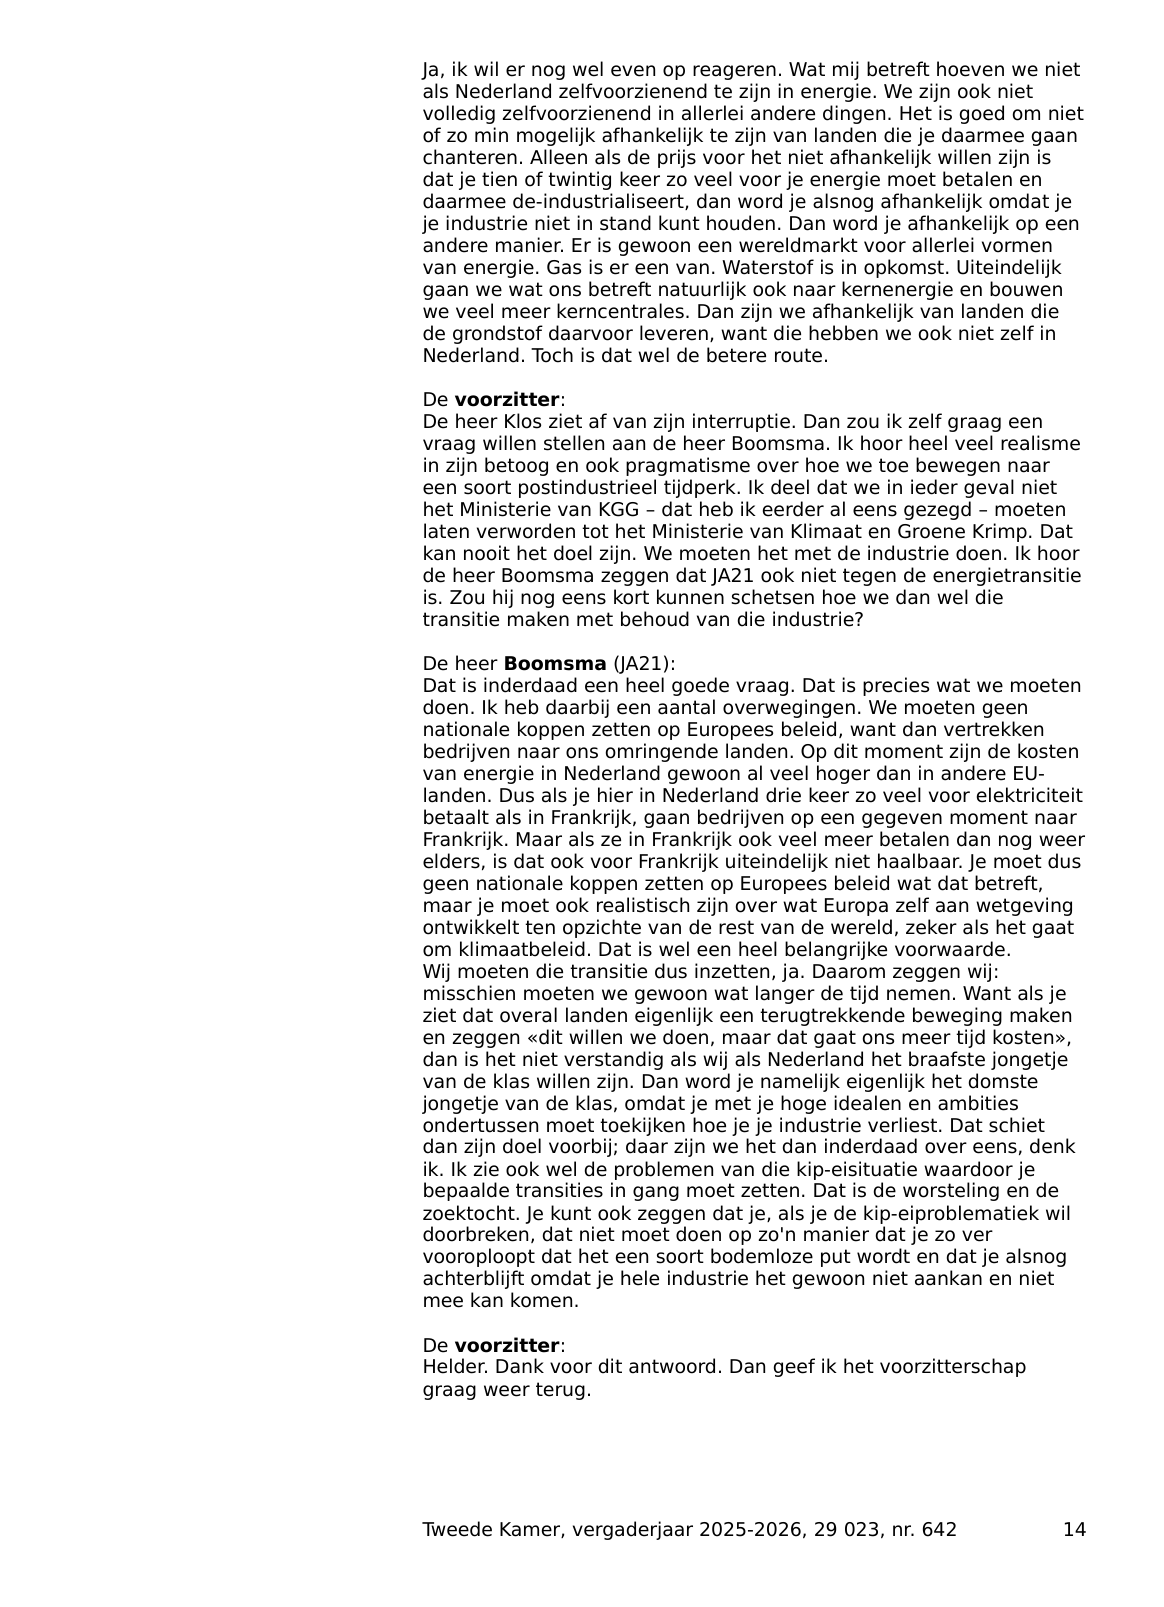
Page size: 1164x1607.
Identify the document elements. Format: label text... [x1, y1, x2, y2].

text Ja, ik wil er nog wel even op reageren. Wat mij betreft hoeven we niet als Nederland zelfvoorzienend te zijn in energie. We zijn ook niet volledig zelfvoorzienend in allerlei andere dingen. Het is goed om niet of zo min mogelijk afhankelijk te zijn van landen die je daarmee gaan chanteren. Alleen als de prijs voor het niet afhankelijk willen zijn is dat je tien of twintig keer zo veel voor je energie moet betalen en daarmee de-industrialiseert, dan word je alsnog afhankelijk omdat je je industrie niet in stand kunt houden. Dan word je afhankelijk op een andere manier. Er is gewoon een wereldmarkt voor allerlei vormen van energie. Gas is er een van. Waterstof is in opkomst. Uiteindelijk gaan we wat ons betreft natuurlijk ook naar kernenergie en bouwen we veel meer kerncentrales. Dan zijn we afhankelijk van landen die de grondstof daarvoor leveren, want die hebben we ook niet zelf in Nederland. Toch is dat wel de betere route. [422, 59, 1087, 367]
text Dat is inderdaad een heel goede vraag. Dat is precies wat we moeten doen. Ik heb daarbij een aantal overwegingen. We moeten geen nationale koppen zetten op Europees beleid, want dan vertrekken bedrijven naar ons omringende landen. Op dit moment zijn de kosten van energie in Nederland gewoon al veel hoger dan in andere EU-landen. Dus als je hier in Nederland drie keer zo veel voor elektriciteit betaalt als in Frankrijk, gaan bedrijven op een gegeven moment naar Frankrijk. Maar als ze in Frankrijk ook veel meer betalen dan nog weer elders, is dat ook voor Frankrijk uiteindelijk niet haalbaar. Je moet dus geen nationale koppen zetten op Europees beleid wat dat betreft, maar je moet ook realistisch zijn over wat Europa zelf aan wetgeving ontwikkelt ten opzichte van de rest van de wereld, zeker als het gaat om klimaatbeleid. Dat is wel een heel belangrijke voorwaarde. [422, 675, 1087, 961]
text De voorzitter: [422, 389, 1087, 411]
text Helder. Dank voor dit antwoord. Dan geef ik het voorzitterschap graag weer terug. [422, 1356, 1087, 1400]
text De voorzitter: [422, 1334, 1087, 1356]
text Wij moeten die transitie dus inzetten, ja. Daarom zeggen wij: misschien moeten we gewoon wat langer de tijd nemen. Want als je ziet dat overal landen eigenlijk een terugtrekkende beweging maken en zeggen «dit willen we doen, maar dat gaat ons meer tijd kosten», dan is het niet verstandig als wij als Nederland het braafste jongetje van de klas willen zijn. Dan word je namelijk eigenlijk het domste jongetje van de klas, omdat je met je hoge idealen en ambities ondertussen moet toekijken hoe je je industrie verliest. Dat schiet dan zijn doel voorbij; daar zijn we het dan inderdaad over eens, denk ik. Ik zie ook wel de problemen van die kip-eisituatie waardoor je bepaalde transities in gang moet zetten. Dat is de worsteling en de zoektocht. Je kunt ook zeggen dat je, als je de kip-eiproblematiek wil doorbreken, dat niet moet doen op zo'n manier dat je zo ver vooroploopt dat het een soort bodemloze put wordt en dat je alsnog achterblijft omdat je hele industrie het gewoon niet aankan en niet mee kan komen. [422, 961, 1087, 1312]
text De heer Boomsma (JA21): [422, 653, 1087, 675]
text De heer Klos ziet af van zijn interruptie. Dan zou ik zelf graag een vraag willen stellen aan de heer Boomsma. Ik hoor heel veel realisme in zijn betoog en ook pragmatisme over hoe we toe bewegen naar een soort postindustrieel tijdperk. Ik deel dat we in ieder geval niet het Ministerie van KGG – dat heb ik eerder al eens gezegd – moeten laten verworden tot het Ministerie van Klimaat en Groene Krimp. Dat kan nooit het doel zijn. We moeten het met de industrie doen. Ik hoor de heer Boomsma zeggen dat JA21 ook niet tegen de energietransitie is. Zou hij nog eens kort kunnen schetsen hoe we dan wel die transitie maken met behoud van die industrie? [422, 411, 1087, 631]
